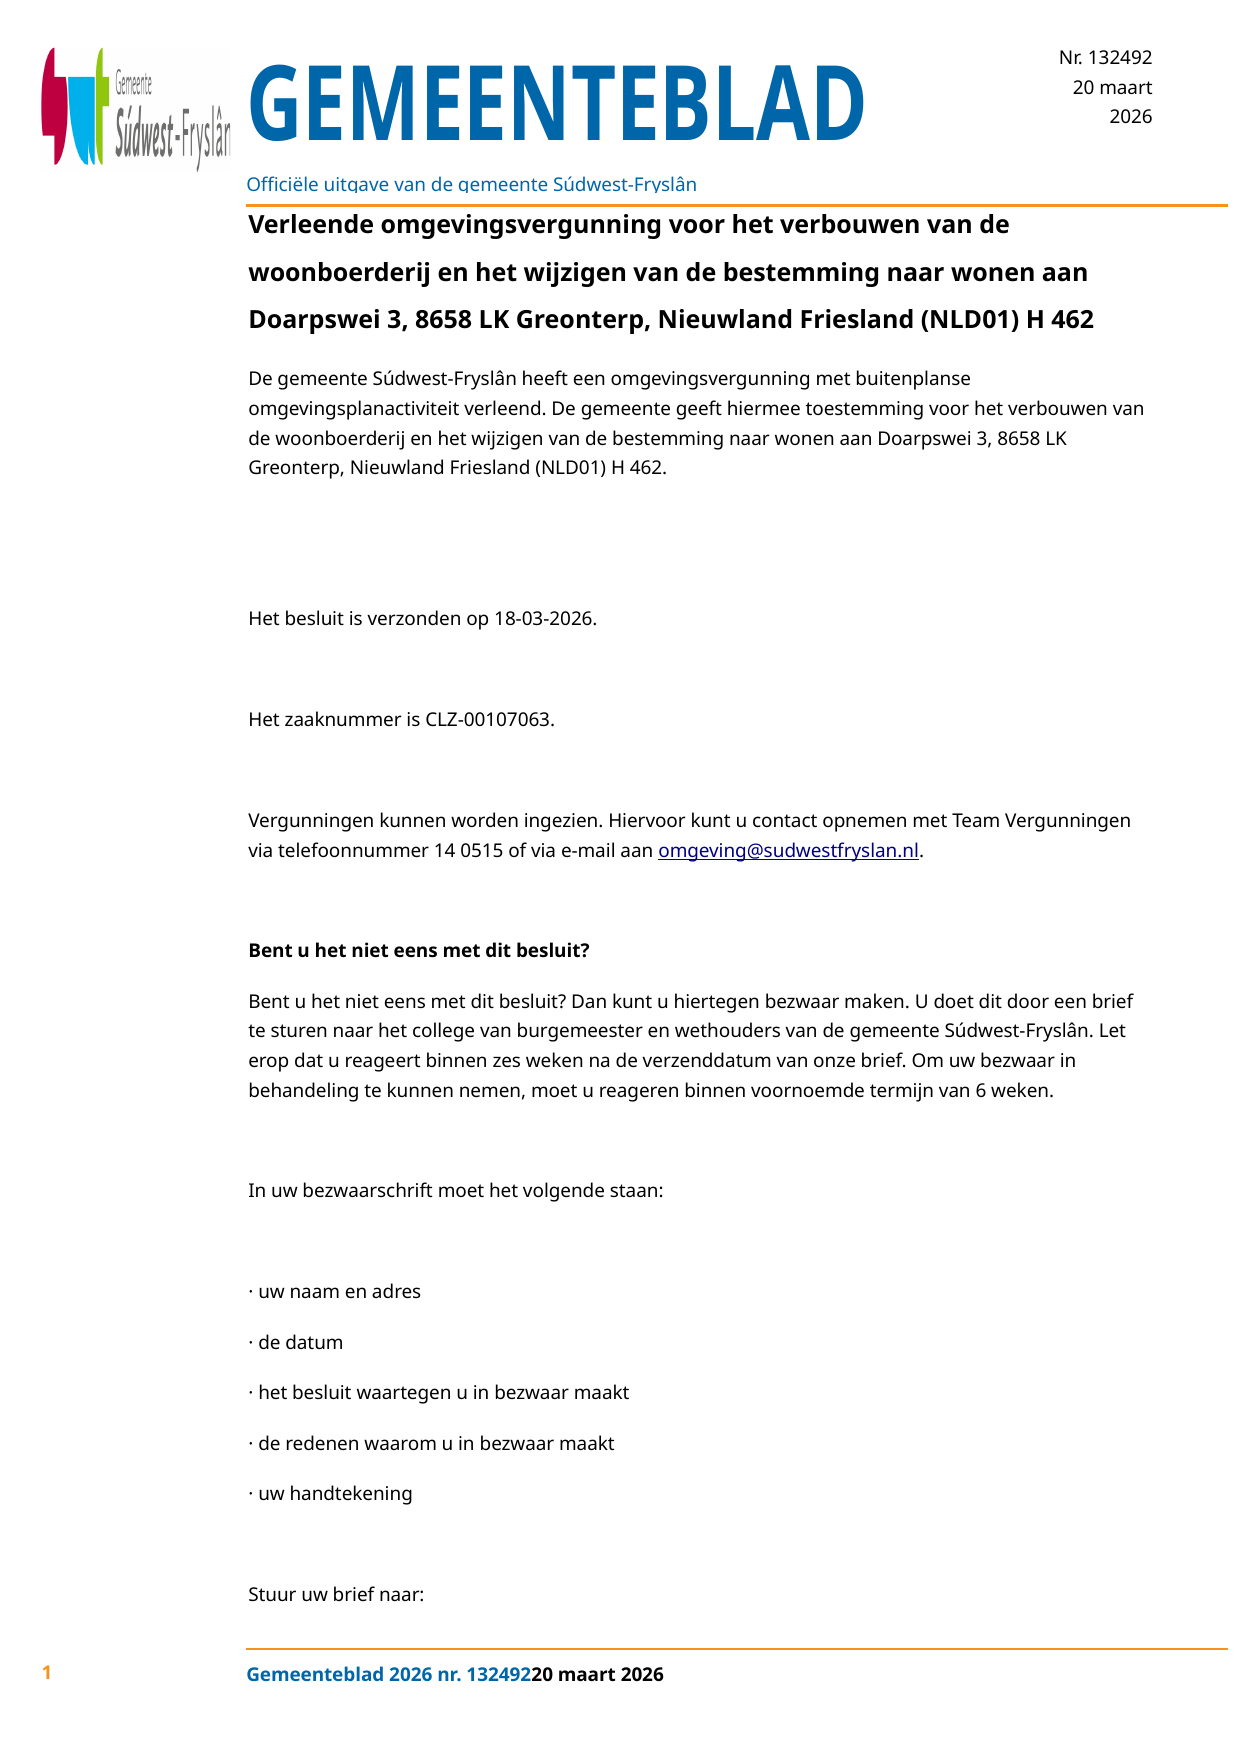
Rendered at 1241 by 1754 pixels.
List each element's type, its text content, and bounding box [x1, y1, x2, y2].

text Het zaaknummer is CLZ-00107063. [248, 706, 1152, 732]
text De gemeente Súdwest-Fryslân heeft een omgevingsvergunning met buitenplanse omgevingsplanactiviteit verleend. De gemeente geeft hiermee toestemming voor het verbouwen van de woonboerderij en het wijzigen van de bestemming naar wonen aan Doarpswei 3, 8658 LK Greonterp, Nieuwland Friesland (NLD01) H 462. [248, 366, 1152, 480]
picture [41, 47, 231, 172]
text · uw handtekening [248, 1480, 1152, 1506]
text In uw bezwaarschrift moet het volgende staan: [248, 1178, 1152, 1203]
text Stuur uw brief naar: [248, 1581, 1152, 1607]
text Bent u het niet eens met dit besluit? [248, 938, 1152, 963]
text Vergunningen kunnen worden ingezien. Hiervoor kunt u contact opnemen met Team Vergunningen via telefoonnummer 14 0515 of via e-mail aan omgeving@sudwestfryslan.nl. [248, 807, 1152, 862]
text Verleende omgevingsvergunning voor het verbouwen van de woonboerderij en het wijzigen van de bestemming naar wonen aan Doarpswei 3, 8658 LK Greonterp, Nieuwland Friesland (NLD01) H 462 [248, 207, 1152, 336]
text · uw naam en adres [248, 1278, 1152, 1304]
text · het besluit waartegen u in bezwaar maakt [248, 1379, 1152, 1405]
text Bent u het niet eens met dit besluit? Dan kunt u hiertegen bezwaar maken. U doet dit door een brief te sturen naar het college van burgemeester en wethouders van de gemeente Súdwest-Fryslân. Let erop dat u reageert binnen zes weken na de verzenddatum van onze brief. Om uw bezwaar in behandeling te kunnen nemen, moet u reageren binnen voornoemde termijn van 6 weken. [248, 988, 1152, 1102]
text · de redenen waarom u in bezwaar maakt [248, 1430, 1152, 1455]
text · de datum [248, 1329, 1152, 1354]
text Het besluit is verzonden op 18-03-2026. [248, 606, 1152, 631]
